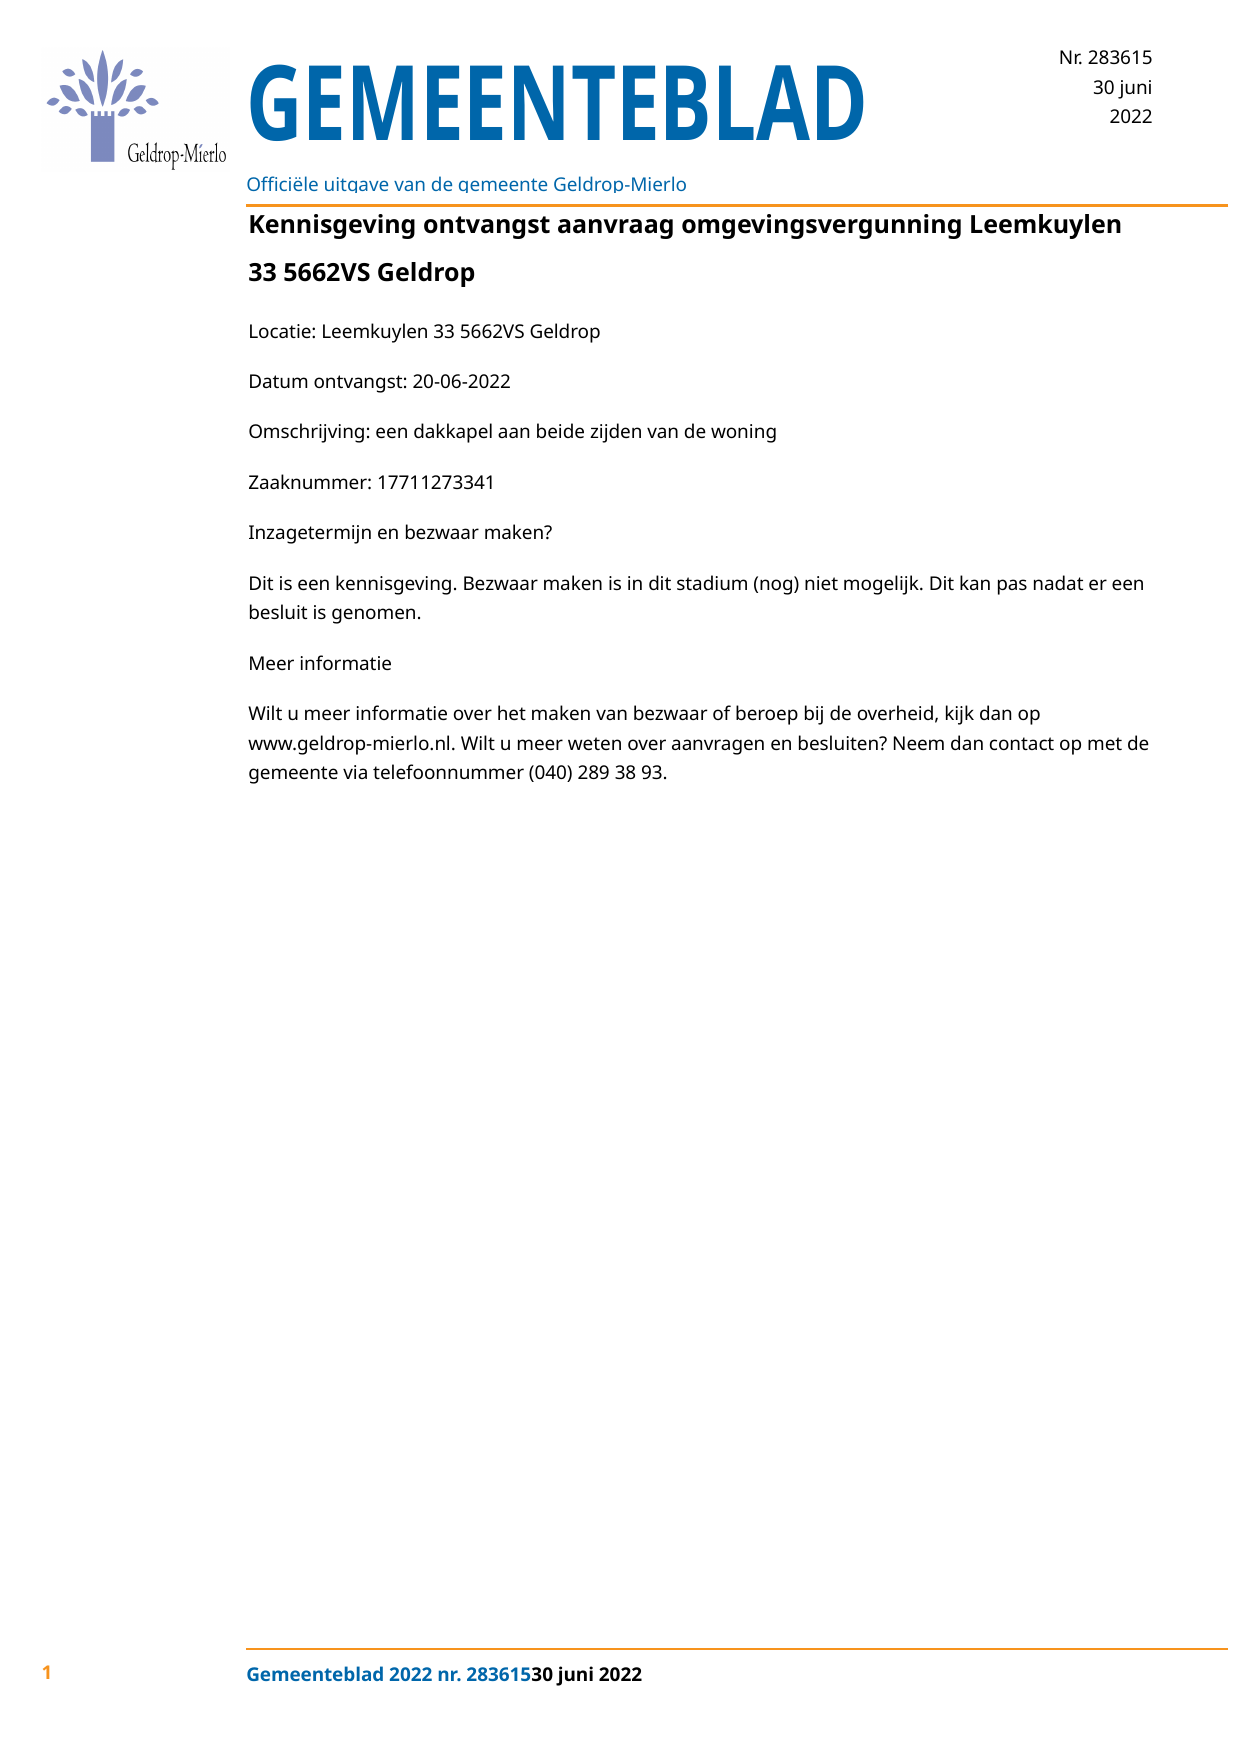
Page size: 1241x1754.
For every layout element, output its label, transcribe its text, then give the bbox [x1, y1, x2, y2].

text Kennisgeving ontvangst aanvraag omgevingsvergunning Leemkuylen 33 5662VS Geldrop [248, 207, 1152, 288]
text Locatie: Leemkuylen 33 5662VS Geldrop [248, 318, 1152, 344]
text Inzagetermijn en bezwaar maken? [248, 519, 1152, 545]
text Datum ontvangst: 20-06-2022 [248, 368, 1152, 394]
text Dit is een kennisgeving. Bezwaar maken is in dit stadium (nog) niet mogelijk. Dit kan pas nadat er een besluit is genomen. [248, 570, 1152, 625]
text Meer informatie [248, 650, 1152, 676]
picture [41, 47, 231, 172]
text Wilt u meer informatie over het maken van bezwaar of beroep bij de overheid, kijk dan op www.geldrop-mierlo.nl. Wilt u meer weten over aanvragen en besluiten? Neem dan contact op met de gemeente via telefoonnummer (040) 289 38 93. [248, 700, 1152, 785]
text Zaaknummer: 17711273341 [248, 469, 1152, 495]
text Omschrijving: een dakkapel aan beide zijden van de woning [248, 419, 1152, 444]
